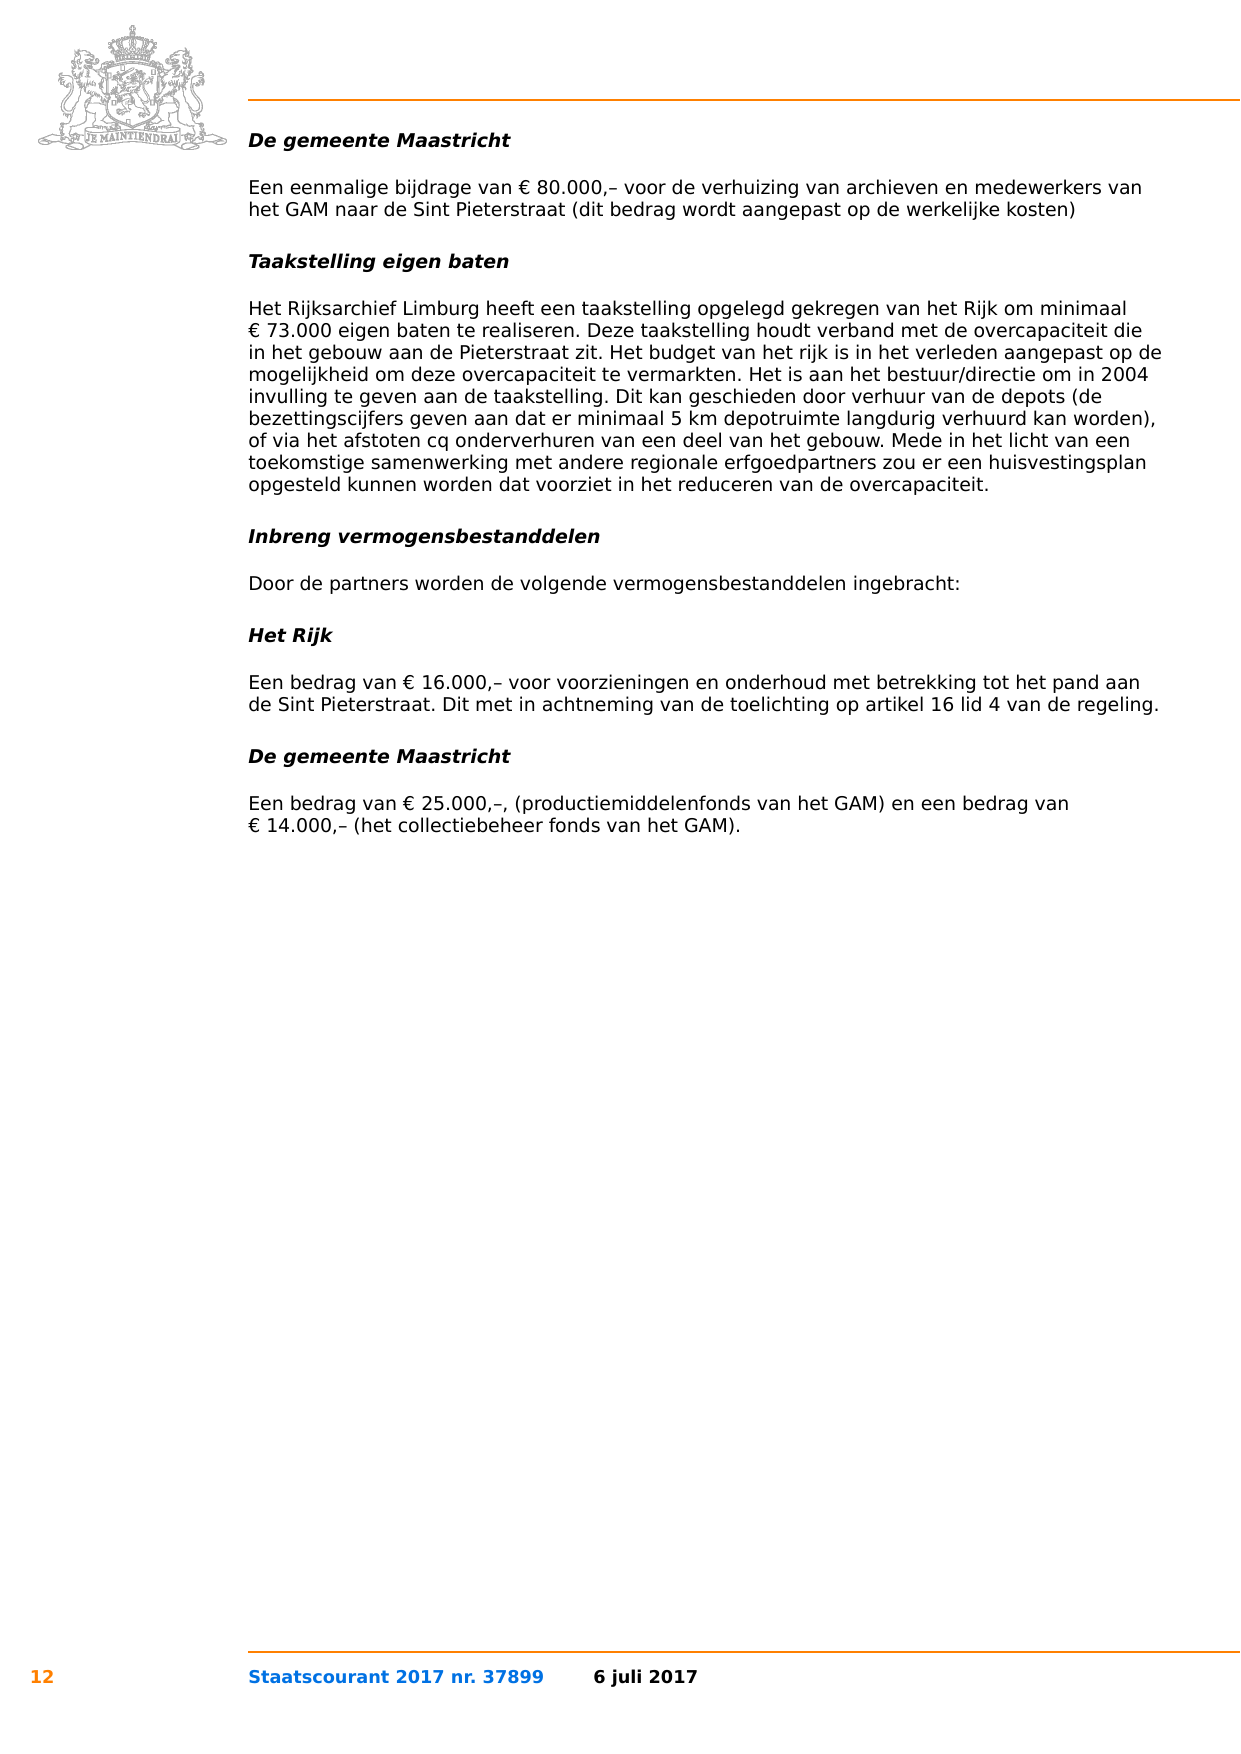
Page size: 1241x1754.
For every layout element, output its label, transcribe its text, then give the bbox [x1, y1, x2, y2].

text Een eenmalige bijdrage van € 80.000,– voor de verhuizing van archieven en medewerkers van het GAM naar de Sint Pieterstraat (dit bedrag wordt aangepast op de werkelijke kosten) [248, 177, 1163, 221]
subtitle De gemeente Maastricht [248, 130, 1163, 152]
subtitle Inbreng vermogensbestanddelen [248, 526, 1163, 548]
text Een bedrag van € 16.000,– voor voorzieningen en onderhoud met betrekking tot het pand aan de Sint Pieterstraat. Dit met in achtneming van de toelichting op artikel 16 lid 4 van de regeling. [248, 672, 1163, 716]
subtitle Taakstelling eigen baten [248, 251, 1163, 273]
text Het Rijksarchief Limburg heeft een taakstelling opgelegd gekregen van het Rijk om minimaal € 73.000 eigen baten te realiseren. Deze taakstelling houdt verband met de overcapaciteit die in het gebouw aan de Pieterstraat zit. Het budget van het rijk is in het verleden aangepast op de mogelijkheid om deze overcapaciteit te vermarkten. Het is aan het bestuur/directie om in 2004 invulling te geven aan de taakstelling. Dit kan geschieden door verhuur van de depots (de bezettingscijfers geven aan dat er minimaal 5 km depotruimte langdurig verhuurd kan worden), of via het afstoten cq onderverhuren van een deel van het gebouw. Mede in het licht van een toekomstige samenwerking met andere regionale erfgoedpartners zou er een huisvestingsplan opgesteld kunnen worden dat voorziet in het reduceren van de overcapaciteit. [248, 298, 1163, 496]
text Een bedrag van € 25.000,–, (productiemiddelenfonds van het GAM) en een bedrag van € 14.000,– (het collectiebeheer fonds van het GAM). [248, 792, 1163, 836]
picture [38, 25, 227, 150]
text Door de partners worden de volgende vermogensbestanddelen ingebracht: [248, 573, 1163, 594]
subtitle Het Rijk [248, 624, 1163, 647]
subtitle De gemeente Maastricht [248, 746, 1163, 767]
